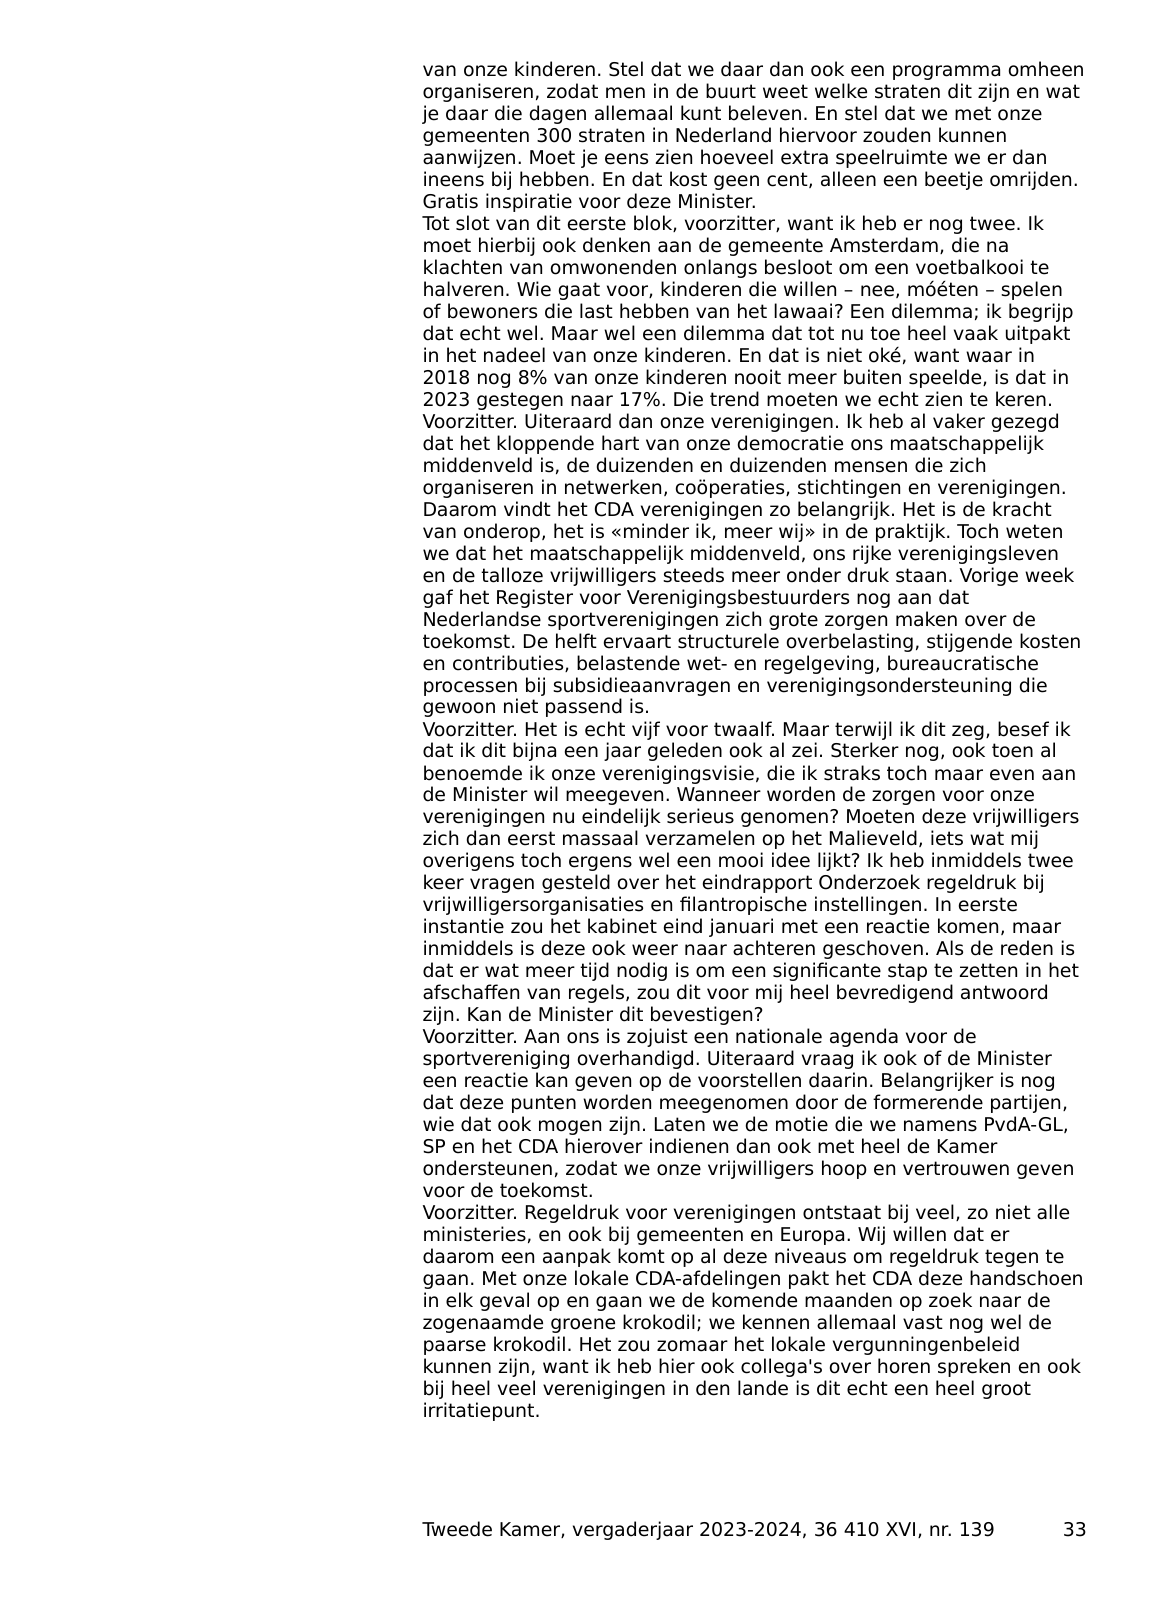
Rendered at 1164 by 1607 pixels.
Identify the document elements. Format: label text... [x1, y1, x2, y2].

text Voorzitter. Uiteraard dan onze verenigingen. Ik heb al vaker gezegd dat het kloppende hart van onze democratie ons maatschappelijk middenveld is, de duizenden en duizenden mensen die zich organiseren in netwerken, coöperaties, stichtingen en verenigingen. Daarom vindt het CDA verenigingen zo belangrijk. Het is de kracht van onderop, het is «minder ik, meer wij» in de praktijk. Toch weten we dat het maatschappelijk middenveld, ons rijke verenigingsleven en de talloze vrijwilligers steeds meer onder druk staan. Vorige week gaf het Register voor Verenigingsbestuurders nog aan dat Nederlandse sportverenigingen zich grote zorgen maken over de toekomst. De helft ervaart structurele overbelasting, stijgende kosten en contributies, belastende wet- en regelgeving, bureaucratische processen bij subsidieaanvragen en verenigingsondersteuning die gewoon niet passend is. [422, 411, 1087, 718]
text Voorzitter. Het is echt vijf voor twaalf. Maar terwijl ik dit zeg, besef ik dat ik dit bijna een jaar geleden ook al zei. Sterker nog, ook toen al benoemde ik onze verenigingsvisie, die ik straks toch maar even aan de Minister wil meegeven. Wanneer worden de zorgen voor onze verenigingen nu eindelijk serieus genomen? Moeten deze vrijwilligers zich dan eerst massaal verzamelen op het Malieveld, iets wat mij overigens toch ergens wel een mooi idee lijkt? Ik heb inmiddels twee keer vragen gesteld over het eindrapport Onderzoek regeldruk bij vrijwilligersorganisaties en filantropische instellingen. In eerste instantie zou het kabinet eind januari met een reactie komen, maar inmiddels is deze ook weer naar achteren geschoven. Als de reden is dat er wat meer tijd nodig is om een significante stap te zetten in het afschaffen van regels, zou dit voor mij heel bevredigend antwoord zijn. Kan de Minister dit bevestigen? [422, 718, 1087, 1026]
text Voorzitter. Aan ons is zojuist een nationale agenda voor de sportvereniging overhandigd. Uiteraard vraag ik ook of de Minister een reactie kan geven op de voorstellen daarin. Belangrijker is nog dat deze punten worden meegenomen door de formerende partijen, wie dat ook mogen zijn. Laten we de motie die we namens PvdA-GL, SP en het CDA hierover indienen dan ook met heel de Kamer ondersteunen, zodat we onze vrijwilligers hoop en vertrouwen geven voor de toekomst. [422, 1026, 1087, 1202]
text van onze kinderen. Stel dat we daar dan ook een programma omheen organiseren, zodat men in de buurt weet welke straten dit zijn en wat je daar die dagen allemaal kunt beleven. En stel dat we met onze gemeenten 300 straten in Nederland hiervoor zouden kunnen aanwijzen. Moet je eens zien hoeveel extra speelruimte we er dan ineens bij hebben. En dat kost geen cent, alleen een beetje omrijden. Gratis inspiratie voor deze Minister. [422, 59, 1087, 213]
text Tot slot van dit eerste blok, voorzitter, want ik heb er nog twee. Ik moet hierbij ook denken aan de gemeente Amsterdam, die na klachten van omwonenden onlangs besloot om een voetbalkooi te halveren. Wie gaat voor, kinderen die willen – nee, móéten – spelen of bewoners die last hebben van het lawaai? Een dilemma; ik begrijp dat echt wel. Maar wel een dilemma dat tot nu toe heel vaak uitpakt in het nadeel van onze kinderen. En dat is niet oké, want waar in 2018 nog 8% van onze kinderen nooit meer buiten speelde, is dat in 2023 gestegen naar 17%. Die trend moeten we echt zien te keren. [422, 213, 1087, 411]
text Voorzitter. Regeldruk voor verenigingen ontstaat bij veel, zo niet alle ministeries, en ook bij gemeenten en Europa. Wij willen dat er daarom een aanpak komt op al deze niveaus om regeldruk tegen te gaan. Met onze lokale CDA-afdelingen pakt het CDA deze handschoen in elk geval op en gaan we de komende maanden op zoek naar de zogenaamde groene krokodil; we kennen allemaal vast nog wel de paarse krokodil. Het zou zomaar het lokale vergunningenbeleid kunnen zijn, want ik heb hier ook collega's over horen spreken en ook bij heel veel verenigingen in den lande is dit echt een heel groot irritatiepunt. [422, 1202, 1087, 1422]
